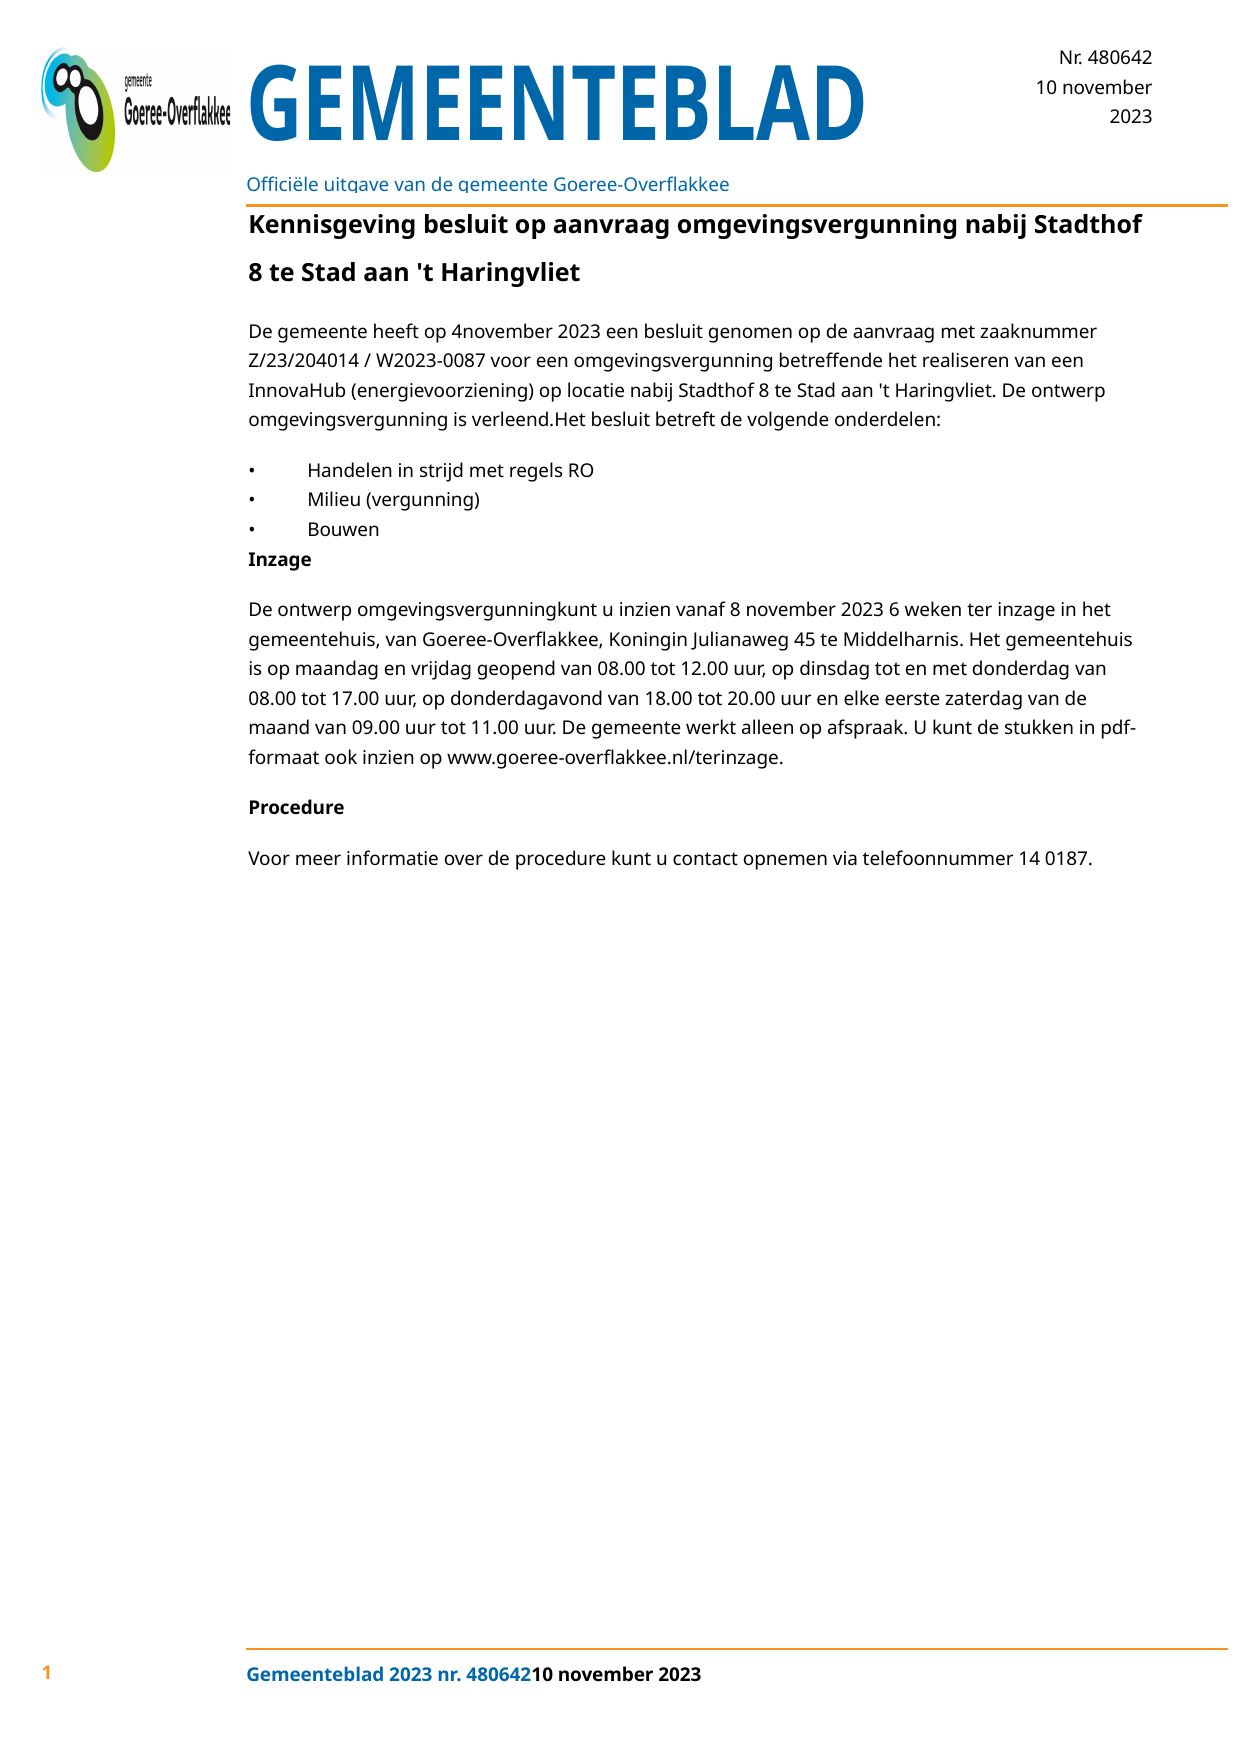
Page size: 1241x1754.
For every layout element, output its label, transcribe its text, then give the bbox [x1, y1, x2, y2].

text Voor meer informatie over de procedure kunt u contact opnemen via telefoonnummer 14 0187. [248, 845, 1152, 871]
list Bouwen [248, 516, 1152, 542]
text De ontwerp omgevingsvergunningkunt u inzien vanaf 8 november 2023 6 weken ter inzage in het gemeentehuis, van Goeree-Overflakkee, Koningin Julianaweg 45 te Middelharnis. Het gemeentehuis is op maandag en vrijdag geopend van 08.00 tot 12.00 uur, op dinsdag tot en met donderdag van 08.00 tot 17.00 uur, op donderdagavond van 18.00 tot 20.00 uur en elke eerste zaterdag van de maand van 09.00 uur tot 11.00 uur. De gemeente werkt alleen op afspraak. U kunt de stukken in pdf-formaat ook inzien op www.goeree-overflakkee.nl/terinzage. [248, 596, 1152, 770]
picture [41, 47, 231, 172]
text Procedure [248, 794, 1152, 820]
text Kennisgeving besluit op aanvraag omgevingsvergunning nabij Stadthof 8 te Stad aan 't Haringvliet [248, 207, 1152, 288]
text Inzage [248, 546, 1152, 572]
text De gemeente heeft op 4november 2023 een besluit genomen op de aanvraag met zaaknummer Z/23/204014 / W2023-0087 voor een omgevingsvergunning betreffende het realiseren van een InnovaHub (energievoorziening) op locatie nabij Stadthof 8 te Stad aan 't Haringvliet. De ontwerp omgevingsvergunning is verleend.Het besluit betreft de volgende onderdelen: [248, 318, 1152, 432]
list Handelen in strijd met regels RO [248, 457, 1152, 483]
list Milieu (vergunning) [248, 487, 1152, 512]
